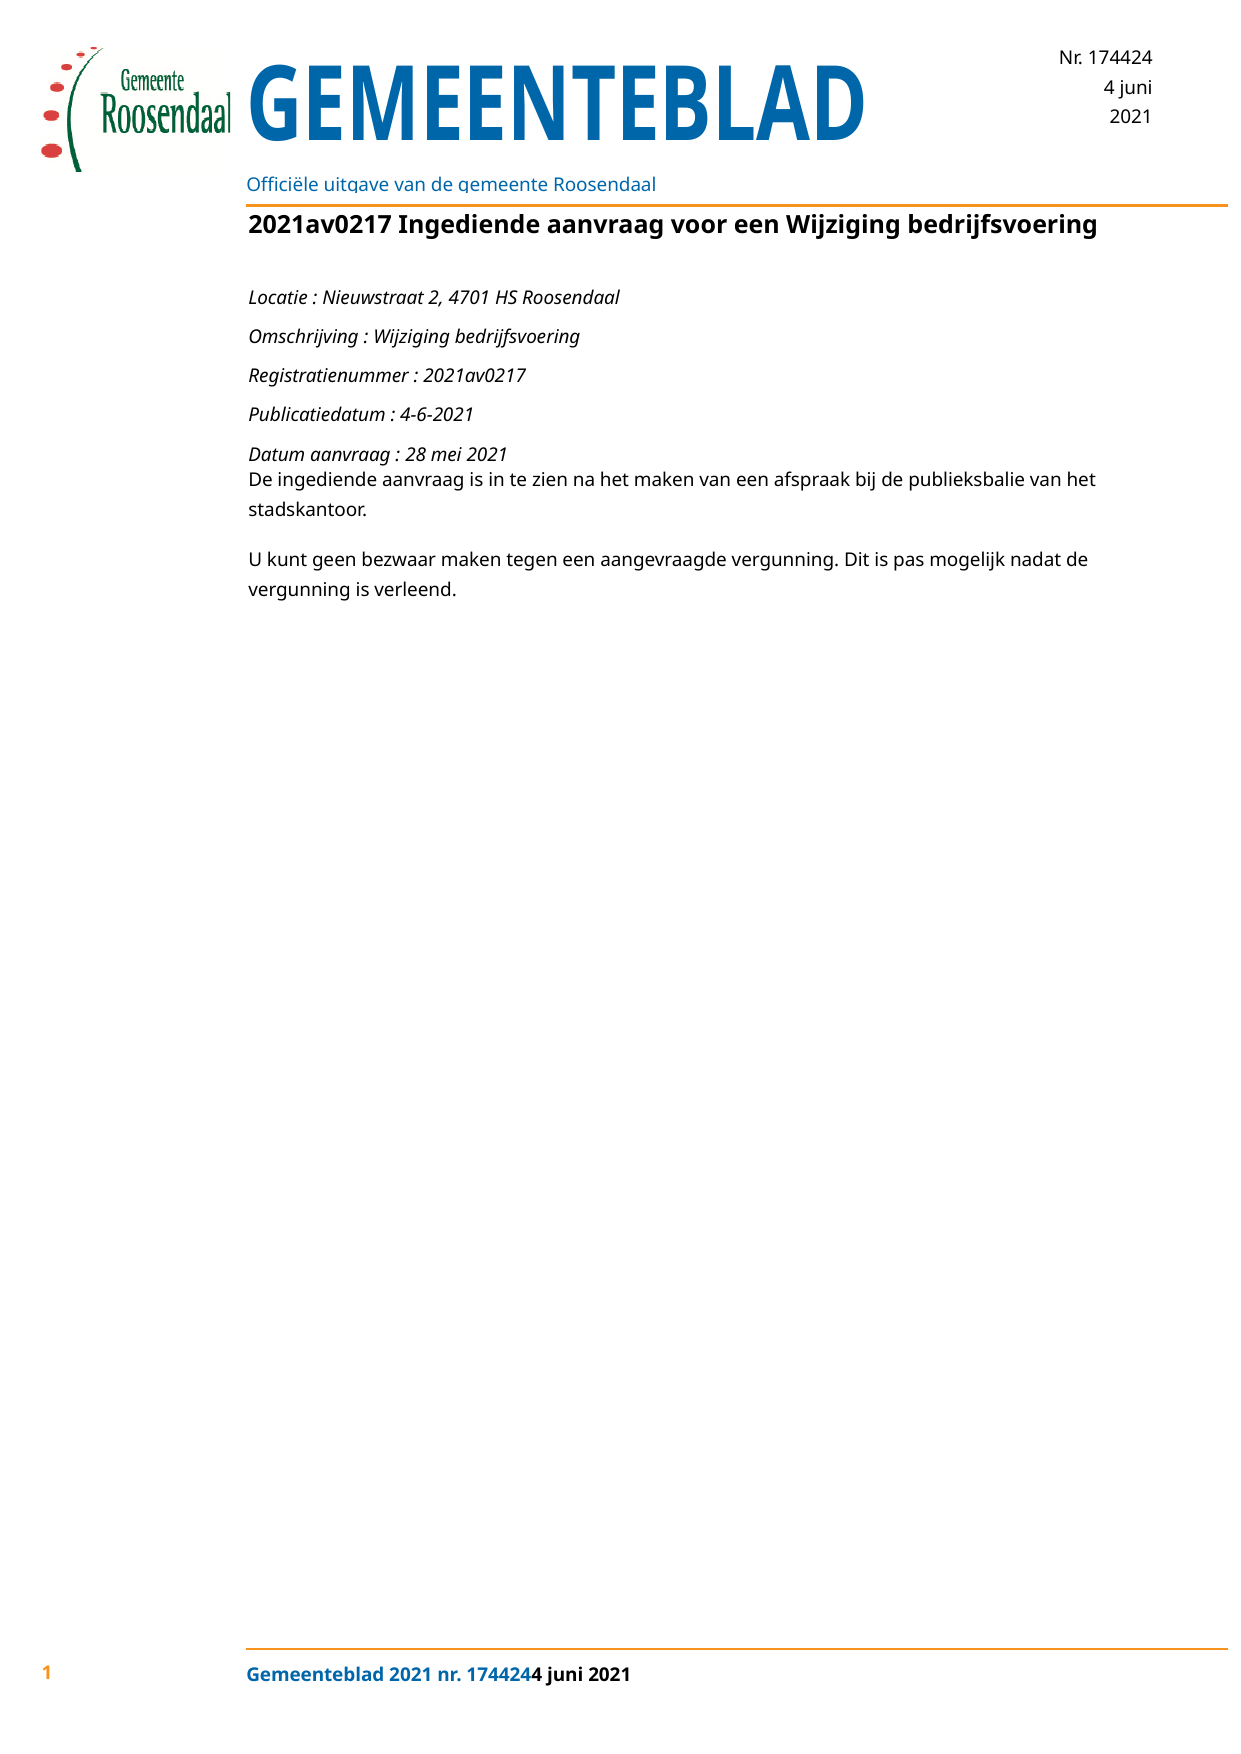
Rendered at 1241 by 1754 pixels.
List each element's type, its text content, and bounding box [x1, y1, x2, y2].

text Publicatiedatum : 4-6-2021 [248, 402, 1152, 427]
text Omschrijving : Wijziging bedrijfsvoering [248, 323, 1152, 349]
picture [41, 47, 231, 172]
text 2021av0217 Ingediende aanvraag voor een Wijziging bedrijfsvoering [248, 207, 1152, 241]
text U kunt geen bezwaar maken tegen een aangevraagde vergunning. Dit is pas mogelijk nadat de vergunning is verleend. [248, 547, 1152, 602]
text De ingediende aanvraag is in te zien na het maken van een afspraak bij de publieksbalie van het stadskantoor. [248, 467, 1152, 522]
text Registratienummer : 2021av0217 [248, 362, 1152, 388]
text Datum aanvraag : 28 mei 2021 [248, 441, 1152, 467]
text Locatie : Nieuwstraat 2, 4701 HS Roosendaal [248, 284, 1152, 309]
